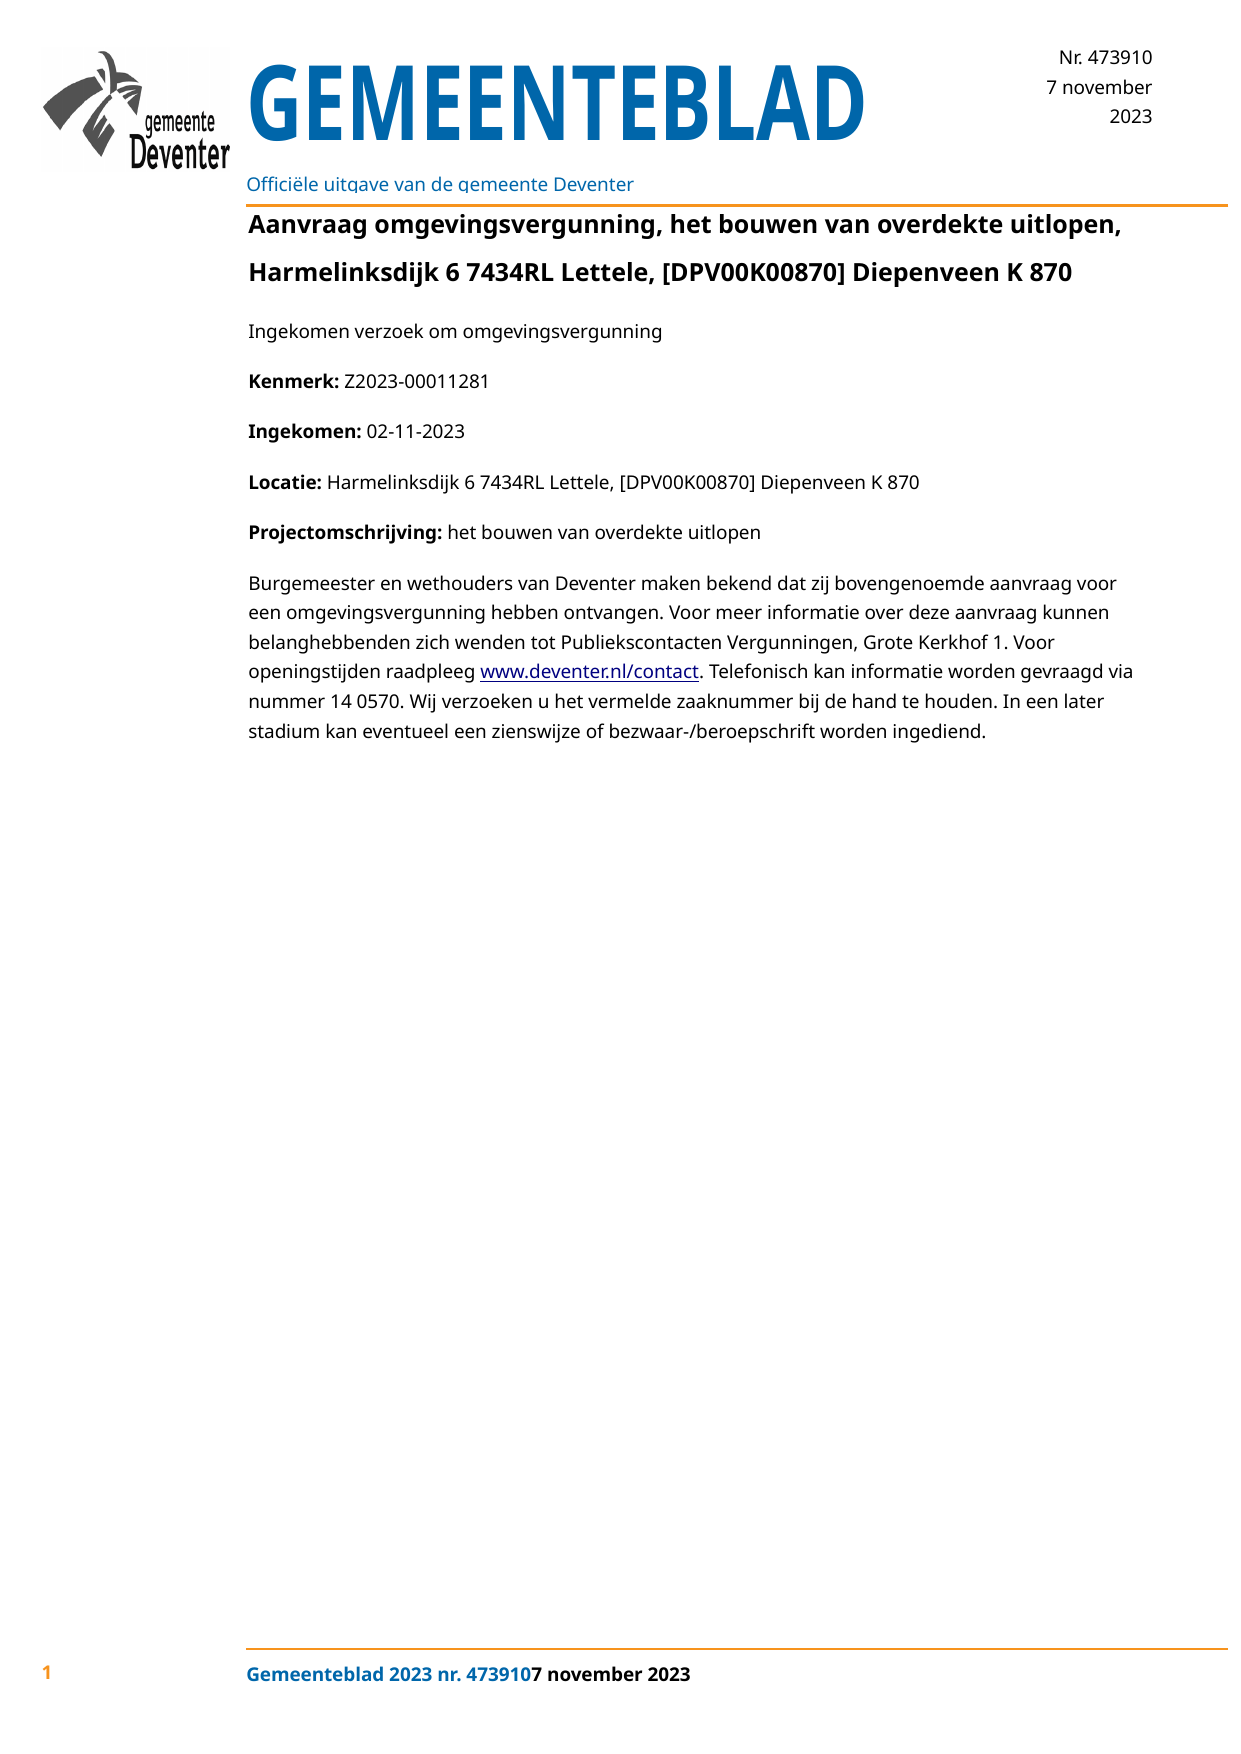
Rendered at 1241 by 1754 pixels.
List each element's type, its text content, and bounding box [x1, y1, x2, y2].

text Aanvraag omgevingsvergunning, het bouwen van overdekte uitlopen, Harmelinksdijk 6 7434RL Lettele, [DPV00K00870] Diepenveen K 870 [248, 207, 1152, 288]
text Ingekomen: 02-11-2023 [248, 419, 1152, 444]
text Burgemeester en wethouders van Deventer maken bekend dat zij bovengenoemde aanvraag voor een omgevingsvergunning hebben ontvangen. Voor meer informatie over deze aanvraag kunnen belanghebbenden zich wenden tot Publiekscontacten Vergunningen, Grote Kerkhof 1. Voor openingstijden raadpleeg www.deventer.nl/contact. Telefonisch kan informatie worden gevraagd via nummer 14 0570. Wij verzoeken u het vermelde zaaknummer bij de hand te houden. In een later stadium kan eventueel een zienswijze of bezwaar-/beroepschrift worden ingediend. [248, 570, 1152, 744]
text Locatie: Harmelinksdijk 6 7434RL Lettele, [DPV00K00870] Diepenveen K 870 [248, 469, 1152, 495]
text Ingekomen verzoek om omgevingsvergunning [248, 318, 1152, 344]
text Kenmerk: Z2023-00011281 [248, 368, 1152, 394]
picture [41, 47, 231, 172]
text Projectomschrijving: het bouwen van overdekte uitlopen [248, 519, 1152, 545]
